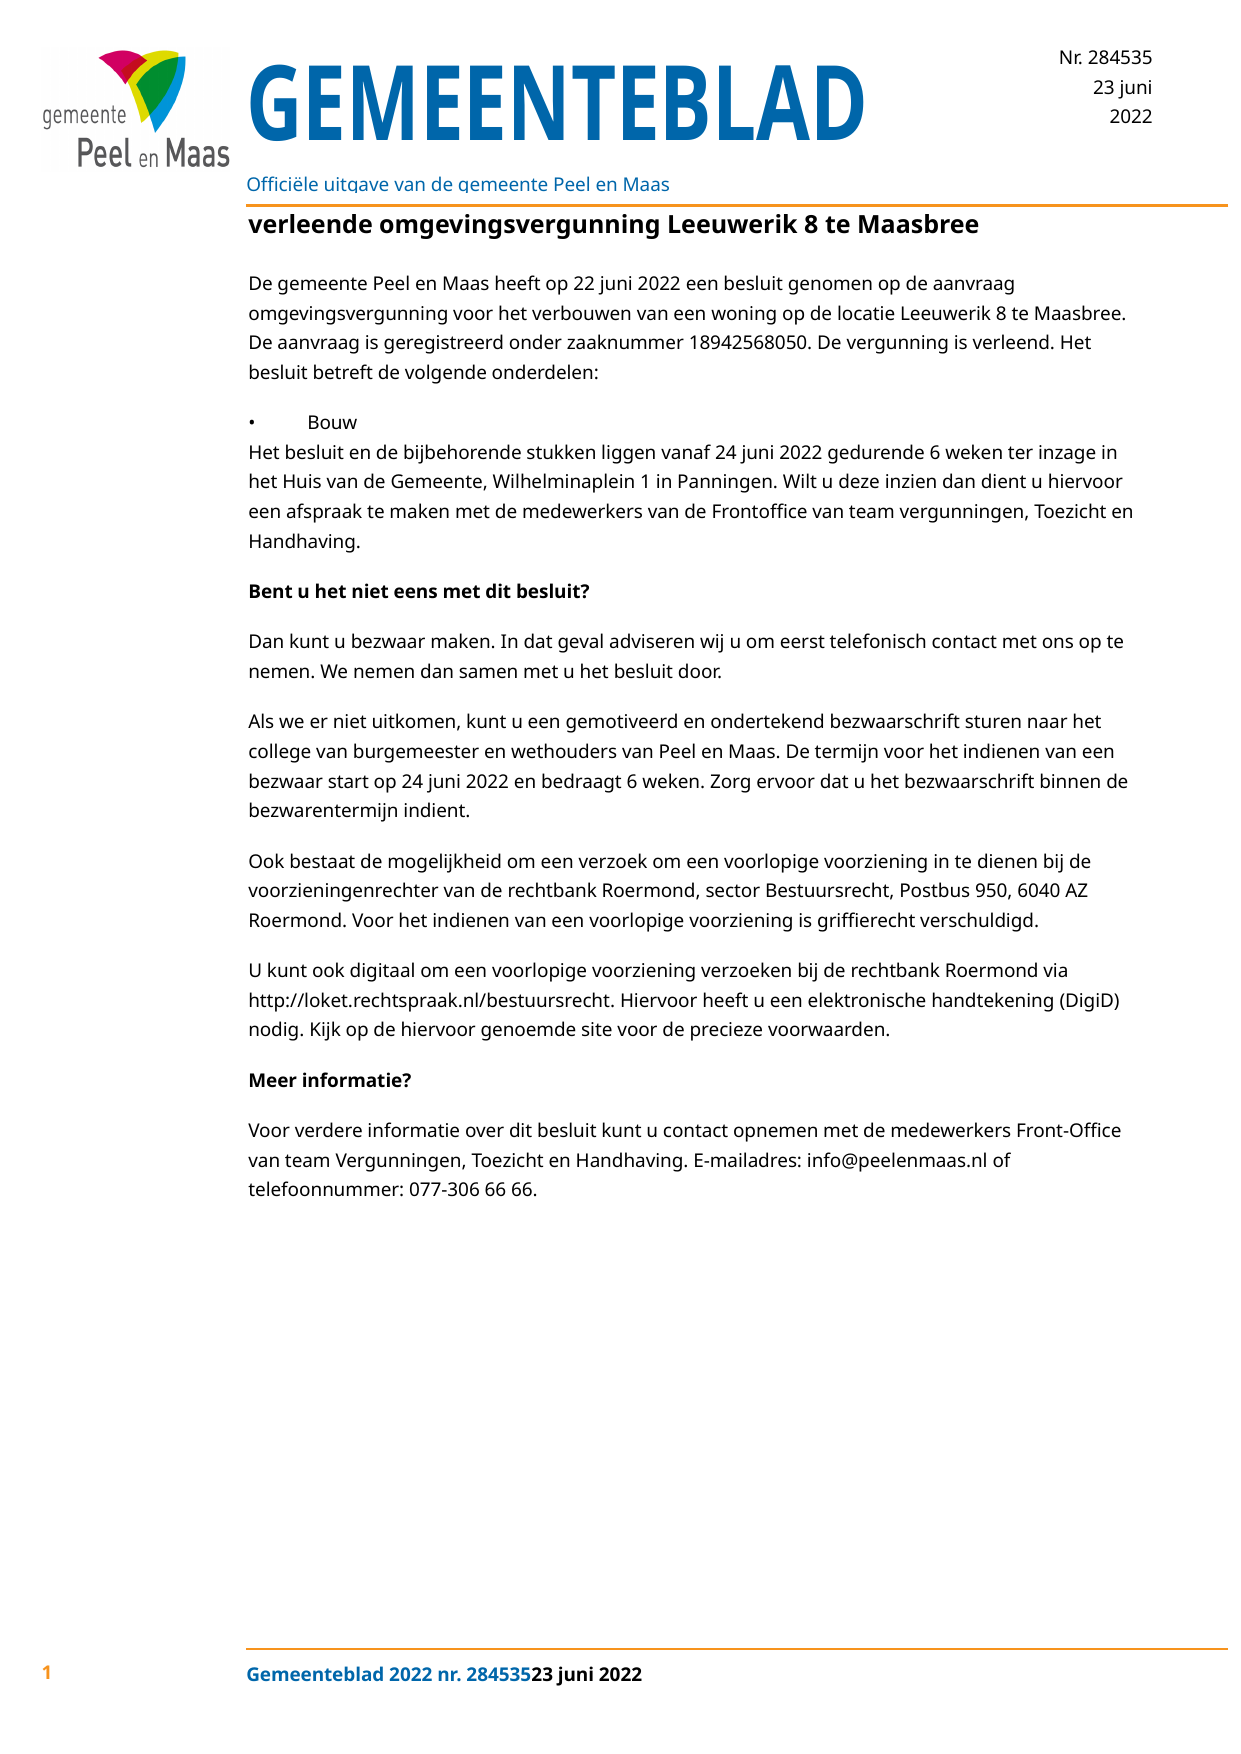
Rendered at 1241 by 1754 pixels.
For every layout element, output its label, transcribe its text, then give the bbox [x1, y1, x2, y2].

text De gemeente Peel en Maas heeft op 22 juni 2022 een besluit genomen op de aanvraag omgevingsvergunning voor het verbouwen van een woning op de locatie Leeuwerik 8 te Maasbree. De aanvraag is geregistreerd onder zaaknummer 18942568050. De vergunning is verleend. Het besluit betreft de volgende onderdelen: [248, 270, 1152, 385]
text Dan kunt u bezwaar maken. In dat geval adviseren wij u om eerst telefonisch contact met ons op te nemen. We nemen dan samen met u het besluit door. [248, 629, 1152, 684]
text Ook bestaat de mogelijkheid om een verzoek om een voorlopige voorziening in te dienen bij de voorzieningenrechter van de rechtbank Roermond, sector Bestuursrecht, Postbus 950, 6040 AZ Roermond. Voor het indienen van een voorlopige voorziening is griffierecht verschuldigd. [248, 848, 1152, 933]
text verleende omgevingsvergunning Leeuwerik 8 te Maasbree [248, 207, 1152, 241]
text Als we er niet uitkomen, kunt u een gemotiveerd en ondertekend bezwaarschrift sturen naar het college van burgemeester en wethouders van Peel en Maas. De termijn voor het indienen van een bezwaar start op 24 juni 2022 en bedraagt 6 weken. Zorg ervoor dat u het bezwaarschrift binnen de bezwarentermijn indient. [248, 709, 1152, 823]
text U kunt ook digitaal om een voorlopige voorziening verzoeken bij de rechtbank Roermond via http://loket.rechtspraak.nl/bestuursrecht. Hiervoor heeft u een elektronische handtekening (DigiD) nodig. Kijk op de hiervoor genoemde site voor de precieze voorwaarden. [248, 957, 1152, 1042]
text Voor verdere informatie over dit besluit kunt u contact opnemen met de medewerkers Front-Office van team Vergunningen, Toezicht en Handhaving. E-mailadres: info@peelenmaas.nl of telefoonnummer: 077-306 66 66. [248, 1117, 1152, 1202]
text Het besluit en de bijbehorende stukken liggen vanaf 24 juni 2022 gedurende 6 weken ter inzage in het Huis van de Gemeente, Wilhelminaplein 1 in Panningen. Wilt u deze inzien dan dient u hiervoor een afspraak te maken met de medewerkers van de Frontoffice van team vergunningen, Toezicht en Handhaving. [248, 439, 1152, 553]
text Bent u het niet eens met dit besluit? [248, 578, 1152, 604]
list Bouw [248, 409, 1152, 435]
text Meer informatie? [248, 1067, 1152, 1093]
picture [41, 47, 231, 172]
